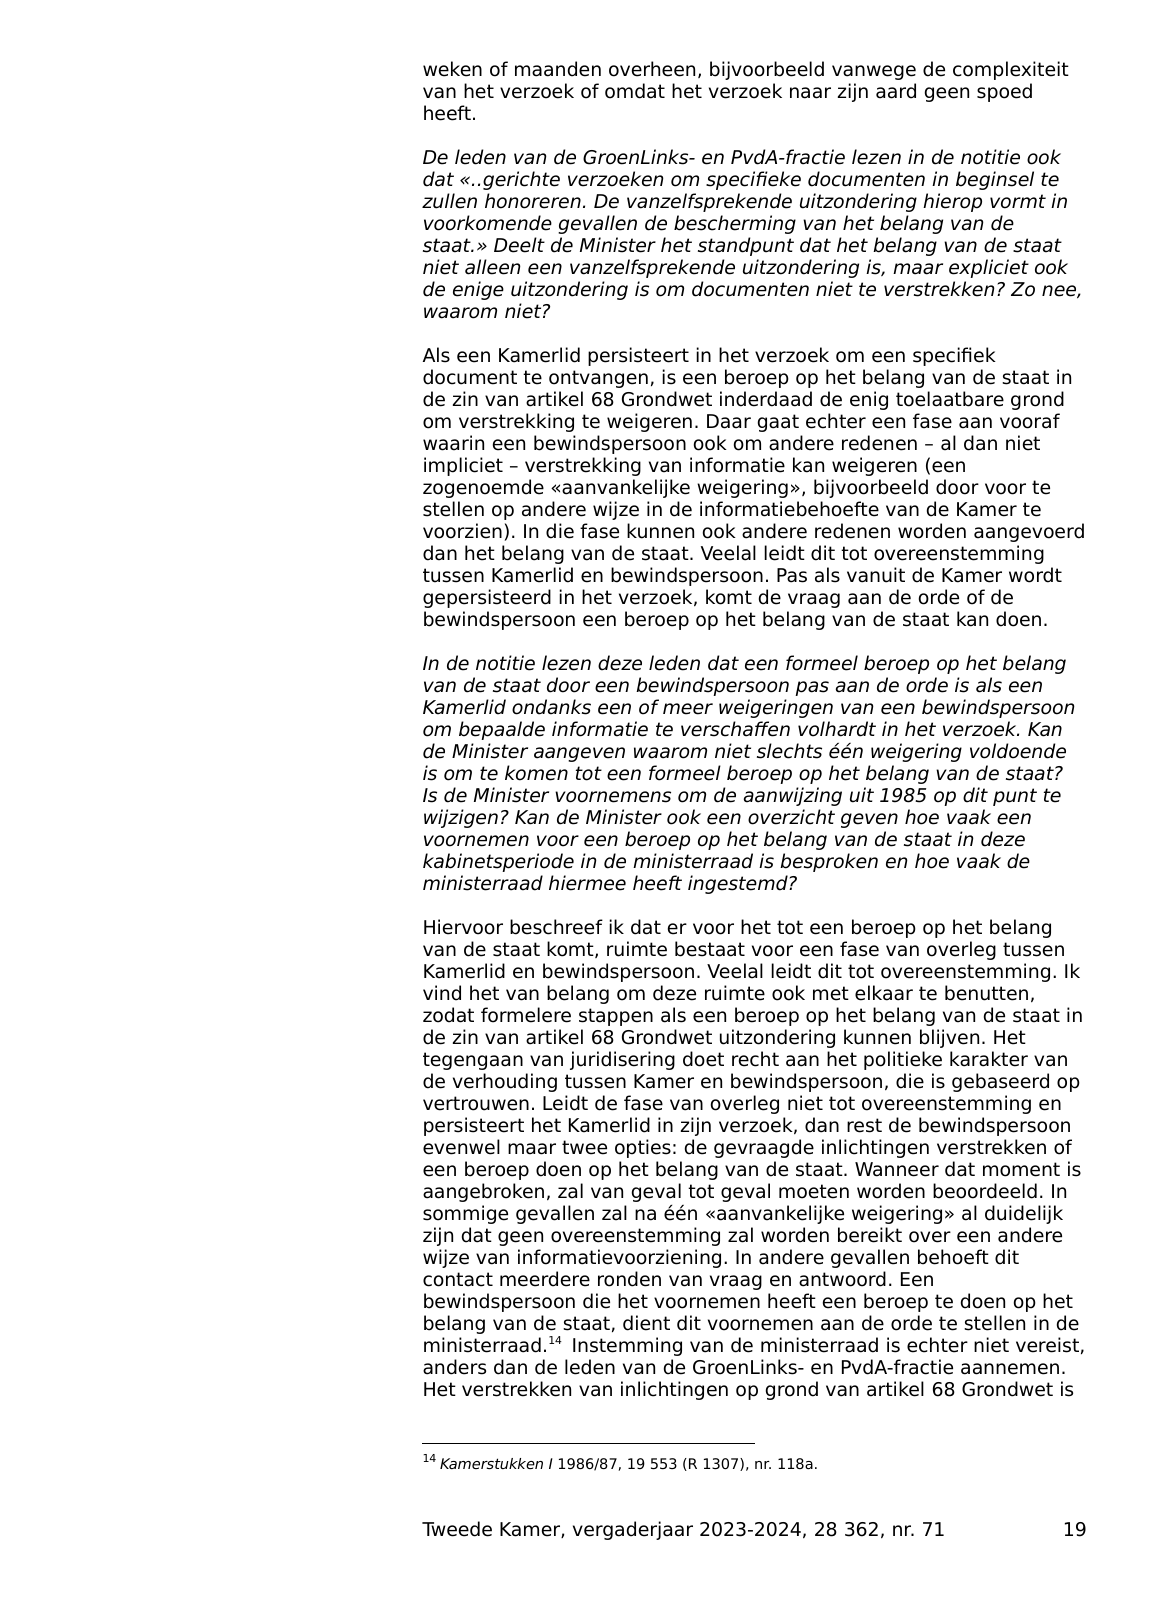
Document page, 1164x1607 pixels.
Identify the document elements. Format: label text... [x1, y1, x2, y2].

text In de notitie lezen deze leden dat een formeel beroep op het belang van de staat door een bewindspersoon pas aan de orde is als een Kamerlid ondanks een of meer weigeringen van een bewindspersoon om bepaalde informatie te verschaffen volhardt in het verzoek. Kan de Minister aangeven waarom niet slechts één weigering voldoende is om te komen tot een formeel beroep op het belang van de staat? Is de Minister voornemens om de aanwijzing uit 1985 op dit punt te wijzigen? Kan de Minister ook een overzicht geven hoe vaak een voornemen voor een beroep op het belang van de staat in deze kabinetsperiode in de ministerraad is besproken en hoe vaak de ministerraad hiermee heeft ingestemd? [422, 653, 1087, 895]
text Hiervoor beschreef ik dat er voor het tot een beroep op het belang van de staat komt, ruimte bestaat voor een fase van overleg tussen Kamerlid en bewindspersoon. Veelal leidt dit tot overeenstemming. Ik vind het van belang om deze ruimte ook met elkaar te benutten, zodat formelere stappen als een beroep op het belang van de staat in de zin van artikel 68 Grondwet uitzondering kunnen blijven. Het tegengaan van juridisering doet recht aan het politieke karakter van de verhouding tussen Kamer en bewindspersoon, die is gebaseerd op vertrouwen. Leidt de fase van overleg niet tot overeenstemming en persisteert het Kamerlid in zijn verzoek, dan rest de bewindspersoon evenwel maar twee opties: de gevraagde inlichtingen verstrekken of een beroep doen op het belang van de staat. Wanneer dat moment is aangebroken, zal van geval tot geval moeten worden beoordeeld. In sommige gevallen zal na één «aanvankelijke weigering» al duidelijk zijn dat geen overeenstemming zal worden bereikt over een andere wijze van informatievoorziening. In andere gevallen behoeft dit contact meerdere ronden van vraag en antwoord. Een bewindspersoon die het voornemen heeft een beroep te doen op het belang van de staat, dient dit voornemen aan de orde te stellen in de ministerraad. Instemming van de ministerraad is echter niet vereist, anders dan de leden van de GroenLinks- en PvdA-fractie aannemen. Het verstrekken van inlichtingen op grond van artikel 68 Grondwet is [422, 917, 1087, 1401]
text De leden van de GroenLinks- en PvdA-fractie lezen in de notitie ook dat «..gerichte verzoeken om specifieke documenten in beginsel te zullen honoreren. De vanzelfsprekende uitzondering hierop vormt in voorkomende gevallen de bescherming van het belang van de staat.» Deelt de Minister het standpunt dat het belang van de staat niet alleen een vanzelfsprekende uitzondering is, maar expliciet ook de enige uitzondering is om documenten niet te verstrekken? Zo nee, waarom niet? [422, 147, 1087, 323]
text Kamerstukken I 1986/87, 19 553 (R 1307), nr. 118a. [422, 1452, 1087, 1474]
text weken of maanden overheen, bijvoorbeeld vanwege de complexiteit van het verzoek of omdat het verzoek naar zijn aard geen spoed heeft. [422, 59, 1087, 125]
text Als een Kamerlid persisteert in het verzoek om een specifiek document te ontvangen, is een beroep op het belang van de staat in de zin van artikel 68 Grondwet inderdaad de enig toelaatbare grond om verstrekking te weigeren. Daar gaat echter een fase aan vooraf waarin een bewindspersoon ook om andere redenen – al dan niet impliciet – verstrekking van informatie kan weigeren (een zogenoemde «aanvankelijke weigering», bijvoorbeeld door voor te stellen op andere wijze in de informatiebehoefte van de Kamer te voorzien). In die fase kunnen ook andere redenen worden aangevoerd dan het belang van de staat. Veelal leidt dit tot overeenstemming tussen Kamerlid en bewindspersoon. Pas als vanuit de Kamer wordt gepersisteerd in het verzoek, komt de vraag aan de orde of de bewindspersoon een beroep op het belang van de staat kan doen. [422, 345, 1087, 631]
